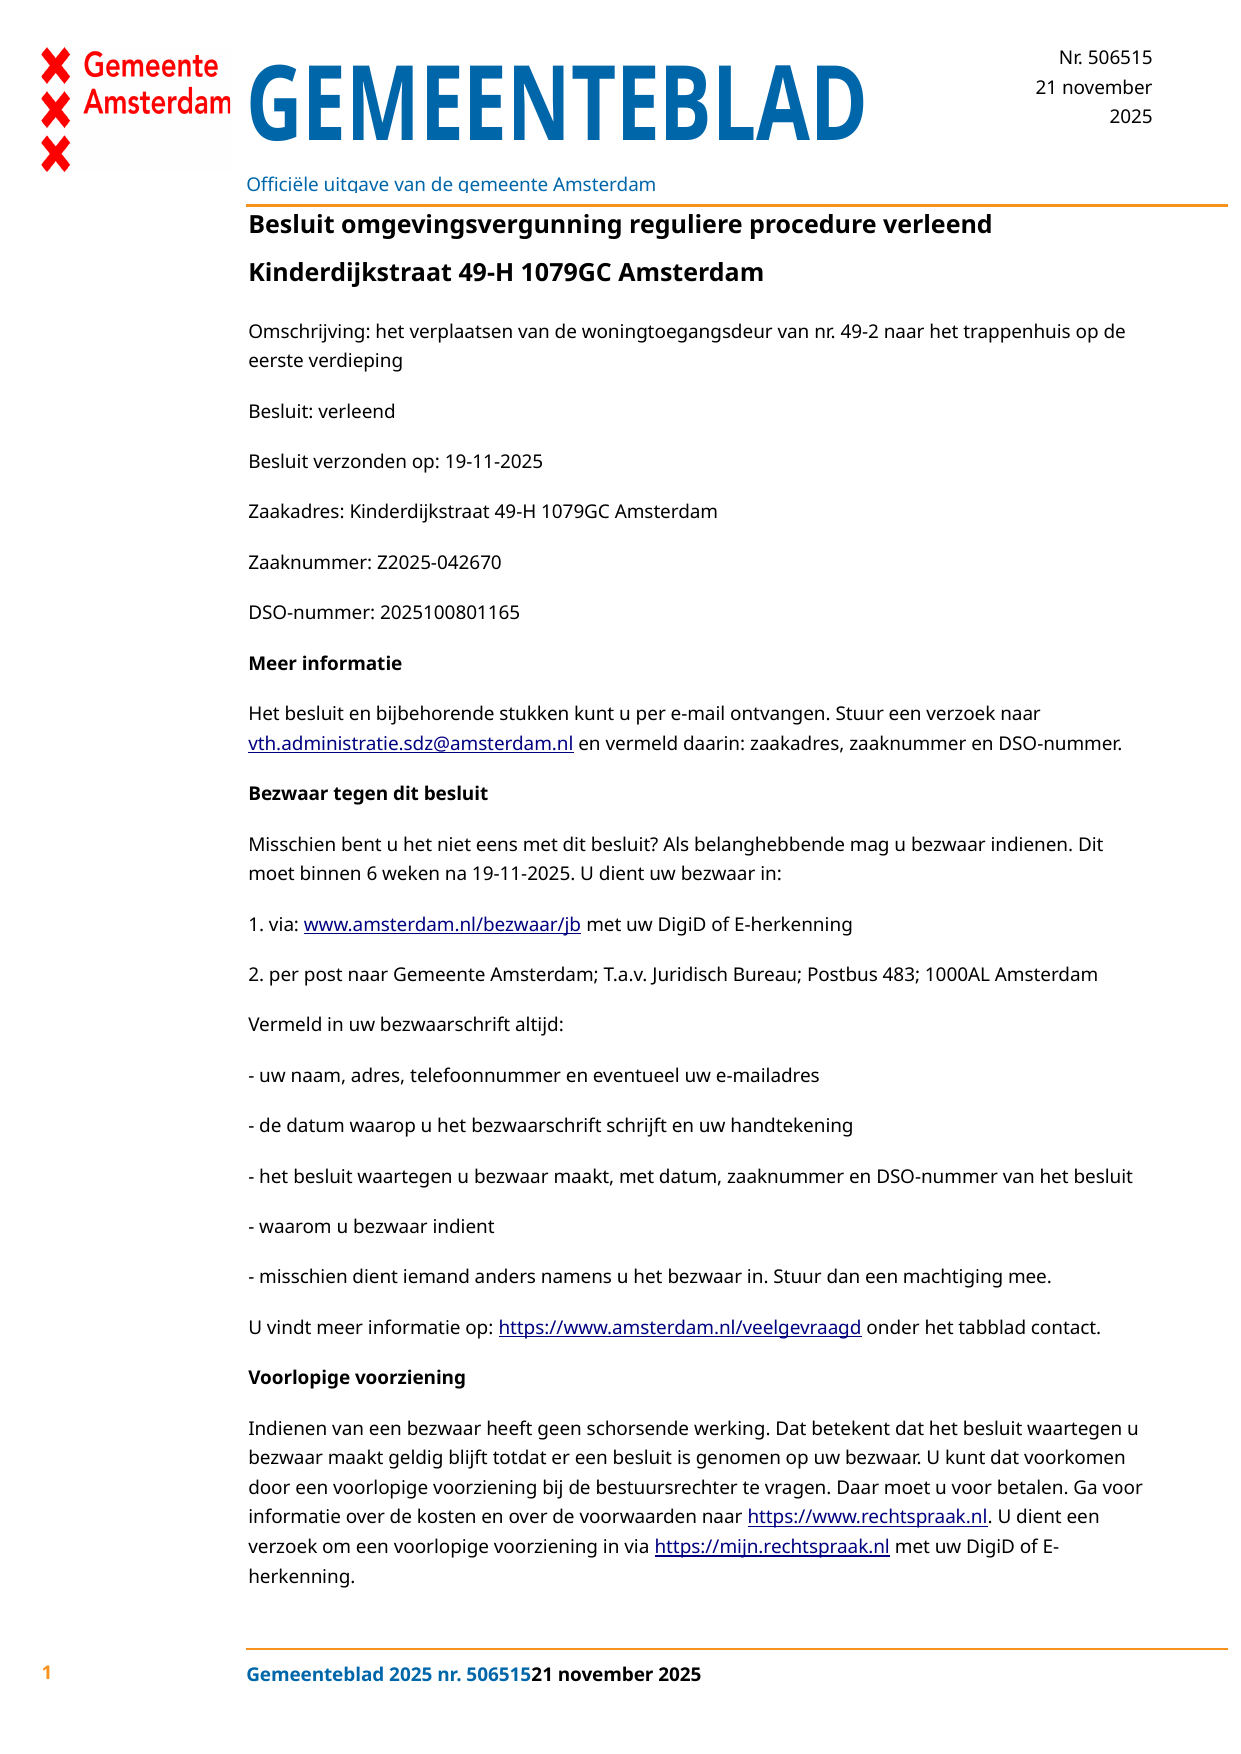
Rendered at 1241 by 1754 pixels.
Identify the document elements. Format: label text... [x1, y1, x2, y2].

text 2. per post naar Gemeente Amsterdam; T.a.v. Juridisch Bureau; Postbus 483; 1000AL Amsterdam [248, 961, 1152, 987]
text - de datum waarop u het bezwaarschrift schrijft en uw handtekening [248, 1112, 1152, 1138]
text Indienen van een bezwaar heeft geen schorsende werking. Dat betekent dat het besluit waartegen u bezwaar maakt geldig blijft totdat er een besluit is genomen op uw bezwaar. U kunt dat voorkomen door een voorlopige voorziening bij de bestuursrechter te vragen. Daar moet u voor betalen. Ga voor informatie over de kosten en over de voorwaarden naar https://www.rechtspraak.nl. U dient een verzoek om een voorlopige voorziening in via https://mijn.rechtspraak.nl met uw DigiD of E-herkenning. [248, 1415, 1152, 1589]
text Bezwaar tegen dit besluit [248, 780, 1152, 806]
text 1. via: www.amsterdam.nl/bezwaar/jb met uw DigiD of E-herkenning [248, 911, 1152, 937]
text Besluit omgevingsvergunning reguliere procedure verleend Kinderdijkstraat 49-H 1079GC Amsterdam [248, 207, 1152, 288]
text - waarom u bezwaar indient [248, 1213, 1152, 1239]
text Het besluit en bijbehorende stukken kunt u per e-mail ontvangen. Stuur een verzoek naar vth.administratie.sdz@amsterdam.nl en vermeld daarin: zaakadres, zaaknummer en DSO-nummer. [248, 700, 1152, 756]
text Vermeld in uw bezwaarschrift altijd: [248, 1012, 1152, 1037]
picture [41, 47, 231, 172]
text Misschien bent u het niet eens met dit besluit? Als belanghebbende mag u bezwaar indienen. Dit moet binnen 6 weken na 19-11-2025. U dient uw bezwaar in: [248, 831, 1152, 886]
text Omschrijving: het verplaatsen van de woningtoegangsdeur van nr. 49-2 naar het trappenhuis op de eerste verdieping [248, 318, 1152, 373]
text Voorlopige voorziening [248, 1364, 1152, 1390]
text Zaaknummer: Z2025-042670 [248, 549, 1152, 575]
text Besluit: verleend [248, 398, 1152, 424]
text Besluit verzonden op: 19-11-2025 [248, 448, 1152, 474]
text - uw naam, adres, telefoonnummer en eventueel uw e-mailadres [248, 1062, 1152, 1088]
text - het besluit waartegen u bezwaar maakt, met datum, zaaknummer en DSO-nummer van het besluit [248, 1163, 1152, 1189]
text Meer informatie [248, 650, 1152, 676]
text Zaakadres: Kinderdijkstraat 49-H 1079GC Amsterdam [248, 499, 1152, 524]
text DSO-nummer: 2025100801165 [248, 599, 1152, 625]
text - misschien dient iemand anders namens u het bezwaar in. Stuur dan een machtiging mee. [248, 1264, 1152, 1289]
text U vindt meer informatie op: https://www.amsterdam.nl/veelgevraagd onder het tabblad contact. [248, 1314, 1152, 1340]
